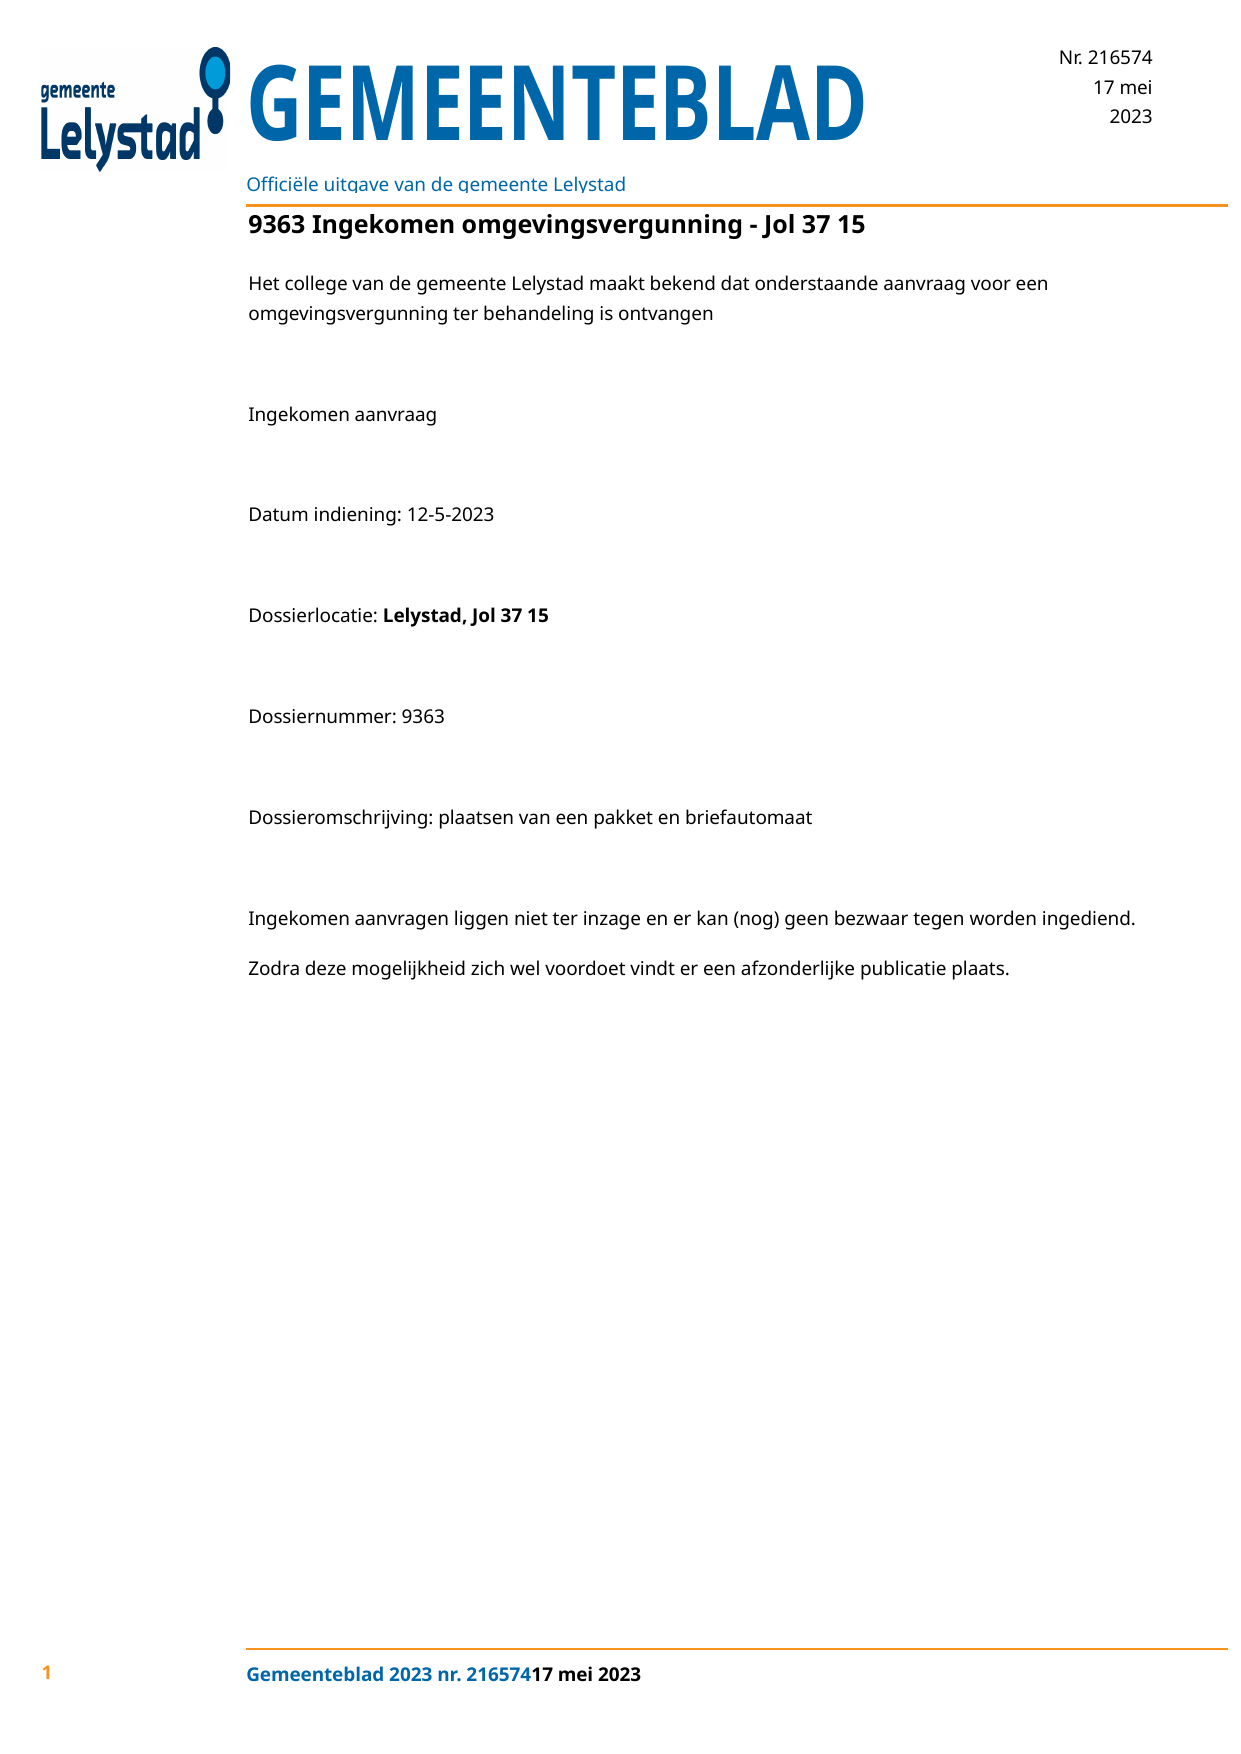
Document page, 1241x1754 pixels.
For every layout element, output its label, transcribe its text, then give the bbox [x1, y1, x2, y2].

text Ingekomen aanvragen liggen niet ter inzage en er kan (nog) geen bezwaar tegen worden ingediend. [248, 905, 1152, 931]
text Datum indiening: 12-5-2023 [248, 502, 1152, 527]
text Het college van de gemeente Lelystad maakt bekend dat onderstaande aanvraag voor een omgevingsvergunning ter behandeling is ontvangen [248, 270, 1152, 326]
text Zodra deze mogelijkheid zich wel voordoet vindt er een afzonderlijke publicatie plaats. [248, 955, 1152, 981]
text Dossiernummer: 9363 [248, 703, 1152, 729]
text Dossierlocatie: Lelystad, Jol 37 15 [248, 602, 1152, 628]
text Dossieromschrijving: plaatsen van een pakket en briefautomaat [248, 804, 1152, 830]
text 9363 Ingekomen omgevingsvergunning - Jol 37 15 [248, 207, 1152, 241]
picture [41, 47, 231, 172]
text Ingekomen aanvraag [248, 401, 1152, 426]
